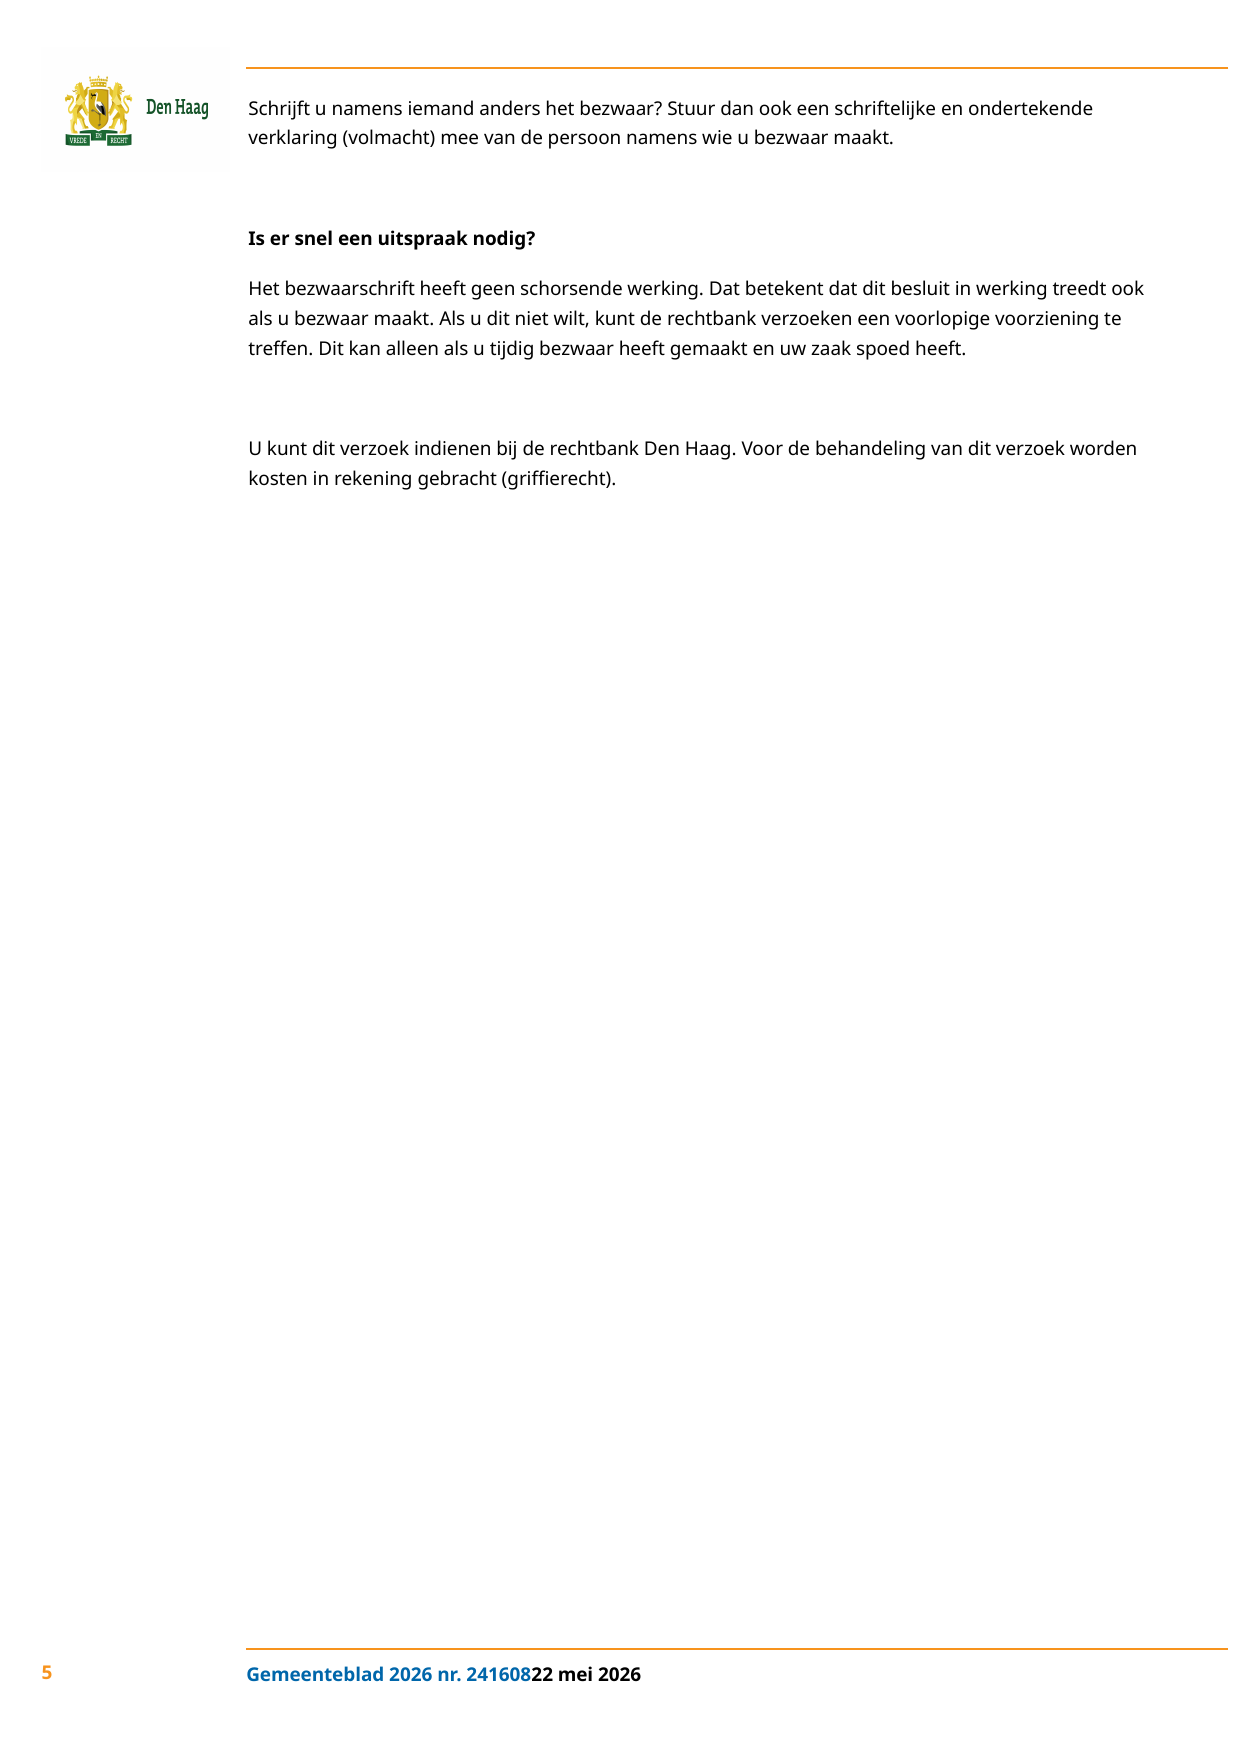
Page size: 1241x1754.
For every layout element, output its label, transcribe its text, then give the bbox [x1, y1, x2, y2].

text Het bezwaarschrift heeft geen schorsende werking. Dat betekent dat dit besluit in werking treedt ook als u bezwaar maakt. Als u dit niet wilt, kunt de rechtbank verzoeken een voorlopige voorziening te treffen. Dit kan alleen als u tijdig bezwaar heeft gemaakt en uw zaak spoed heeft. [248, 276, 1152, 361]
text U kunt dit verzoek indienen bij de rechtbank Den Haag. Voor de behandeling van dit verzoek worden kosten in rekening gebracht (griffierecht). [248, 436, 1152, 491]
text Schrijft u namens iemand anders het bezwaar? Stuur dan ook een schriftelijke en ondertekende verklaring (volmacht) mee van de persoon namens wie u bezwaar maakt. [248, 95, 1152, 150]
picture [41, 47, 231, 172]
text Is er snel een uitspraak nodig? [248, 225, 1152, 251]
